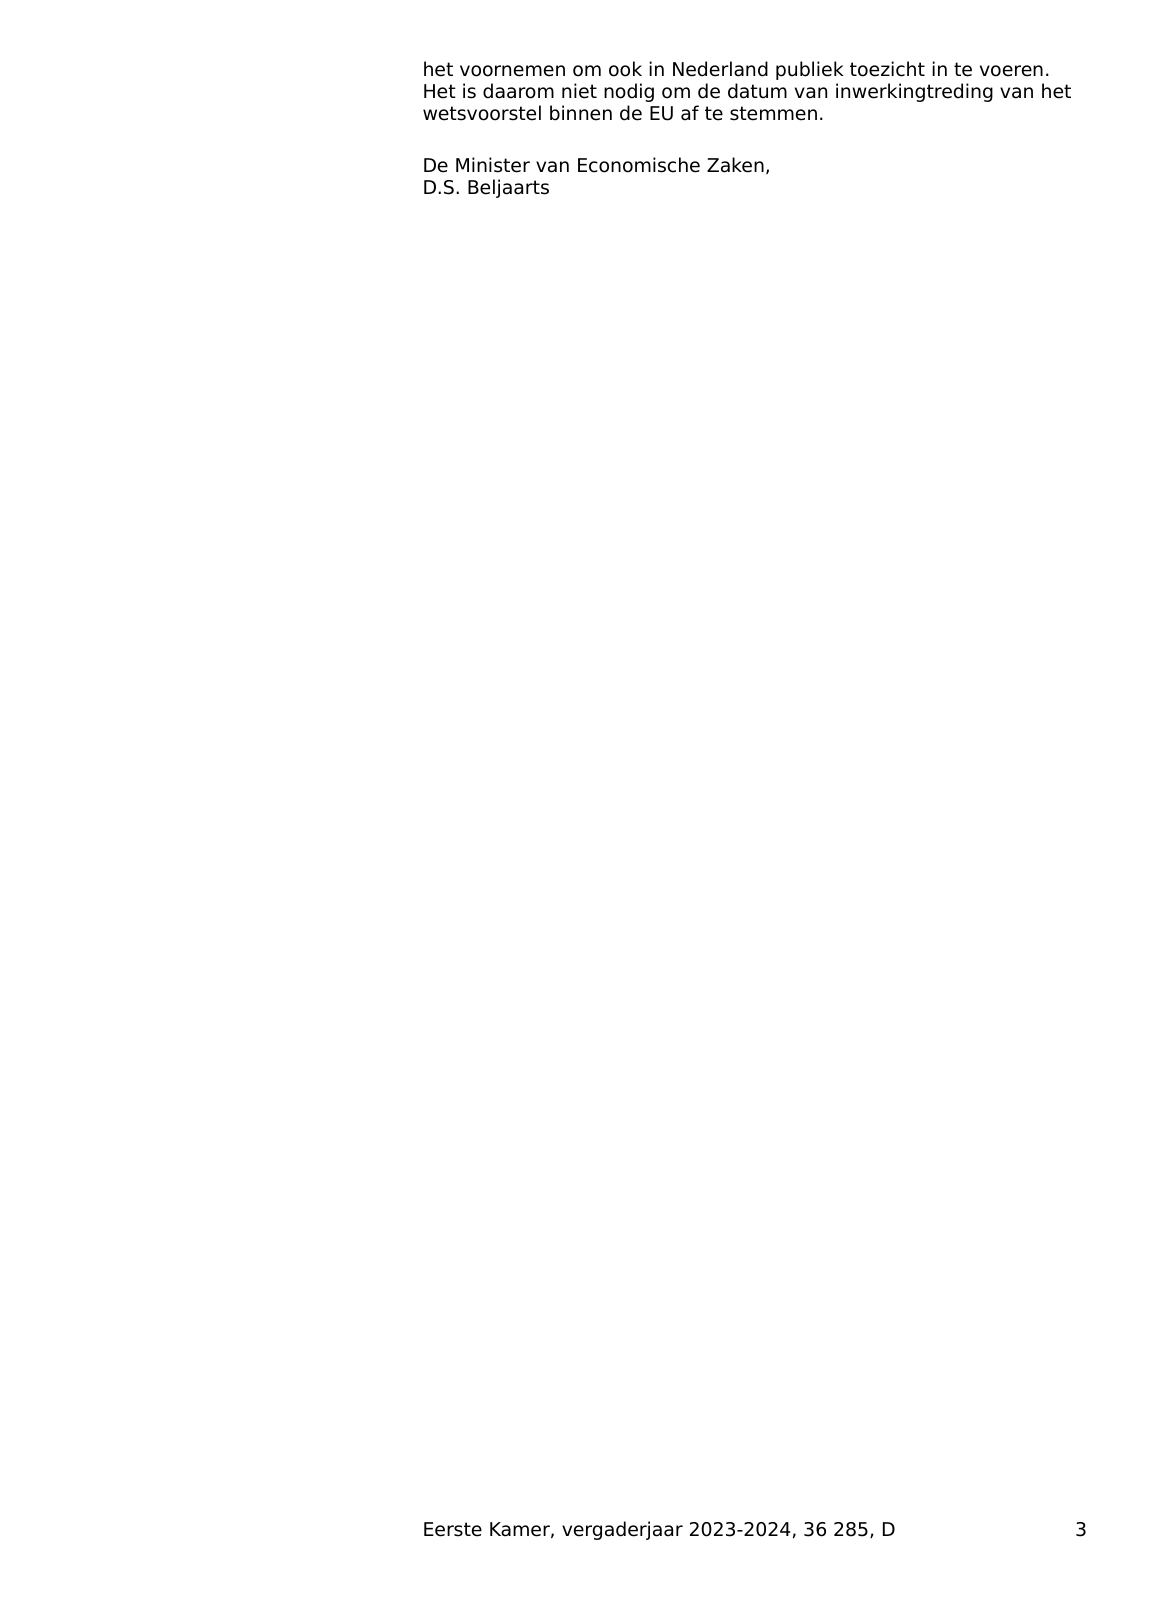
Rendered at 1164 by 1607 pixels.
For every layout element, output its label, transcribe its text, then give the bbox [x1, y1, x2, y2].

text De Minister van Economische Zaken, D.S. Beljaarts [422, 155, 1087, 199]
text het voornemen om ook in Nederland publiek toezicht in te voeren. Het is daarom niet nodig om de datum van inwerkingtreding van het wetsvoorstel binnen de EU af te stemmen. [422, 59, 1087, 125]
